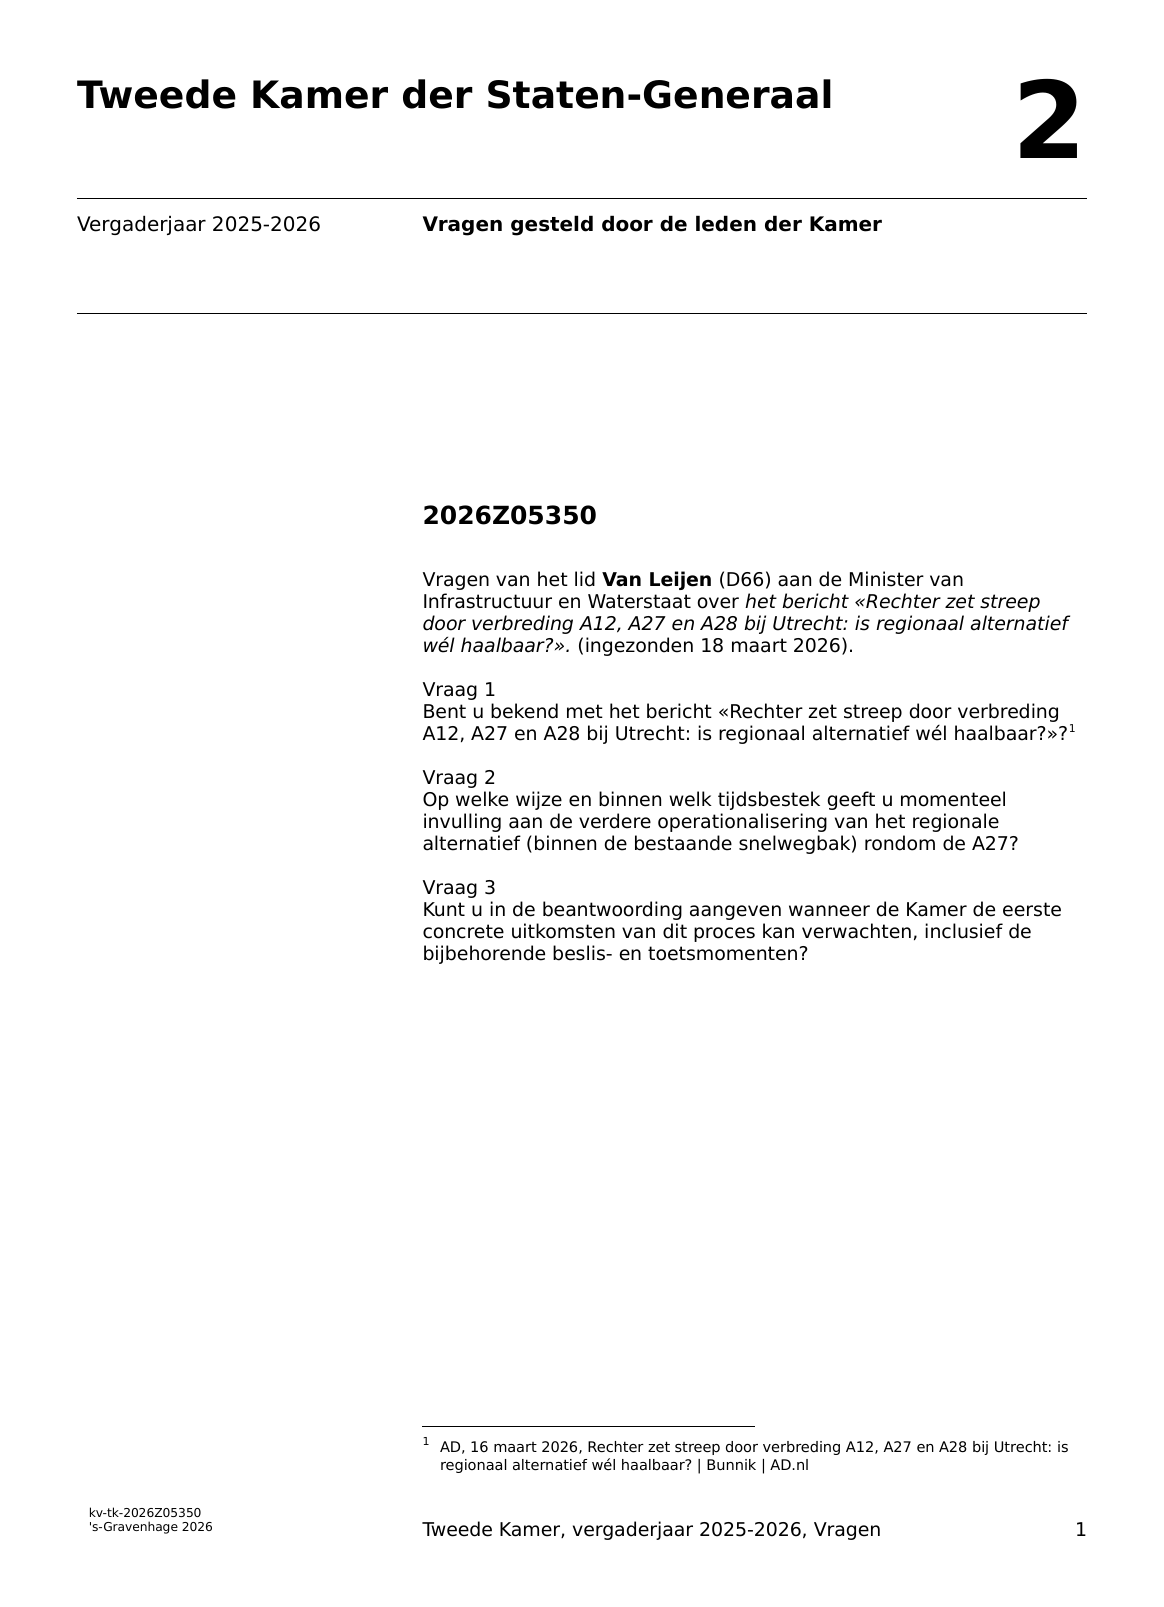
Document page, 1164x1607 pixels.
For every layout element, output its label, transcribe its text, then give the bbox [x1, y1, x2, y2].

text Kunt u in de beantwoording aangeven wanneer de Kamer de eerste concrete uitkomsten van dit proces kan verwachten, inclusief de bijbehorende beslis- en toetsmomenten? [422, 899, 1087, 965]
text Vraag 2 [422, 767, 1087, 789]
table_cell Vergaderjaar 2025-2026 [77, 199, 422, 313]
table_cell Vragen gesteld door de leden der Kamer [422, 199, 1087, 313]
text AD, 16 maart 2026, Rechter zet streep door verbreding A12, A27 en A28 bij Utrecht: is regionaal alternatief wél haalbaar? | Bunnik | AD.nl [422, 1435, 1087, 1474]
text kv-tk-2026Z05350 [88, 1506, 323, 1520]
text Op welke wijze en binnen welk tijdsbestek geeft u momenteel invulling aan de verdere operationalisering van het regionale alternatief (binnen de bestaande snelwegbak) rondom de A27? [422, 789, 1087, 855]
text Vraag 1 [422, 679, 1087, 701]
text 's-Gravenhage 2026 [88, 1520, 323, 1534]
text Bent u bekend met het bericht «Rechter zet streep door verbreding A12, A27 en A28 bij Utrecht: is regionaal alternatief wél haalbaar?»? [422, 701, 1087, 745]
text Vraag 3 [422, 877, 1087, 899]
table_header Tweede Kamer der Staten-Generaal [77, 59, 886, 198]
text 2026Z05350 [422, 501, 1087, 531]
text Vragen van het lid Van Leijen (D66) aan de Minister van Infrastructuur en Waterstaat over het bericht «Rechter zet streep door verbreding A12, A27 en A28 bij Utrecht: is regionaal alternatief wél haalbaar?». (ingezonden 18 maart 2026). [422, 569, 1087, 657]
table_header 2 [886, 59, 1087, 198]
